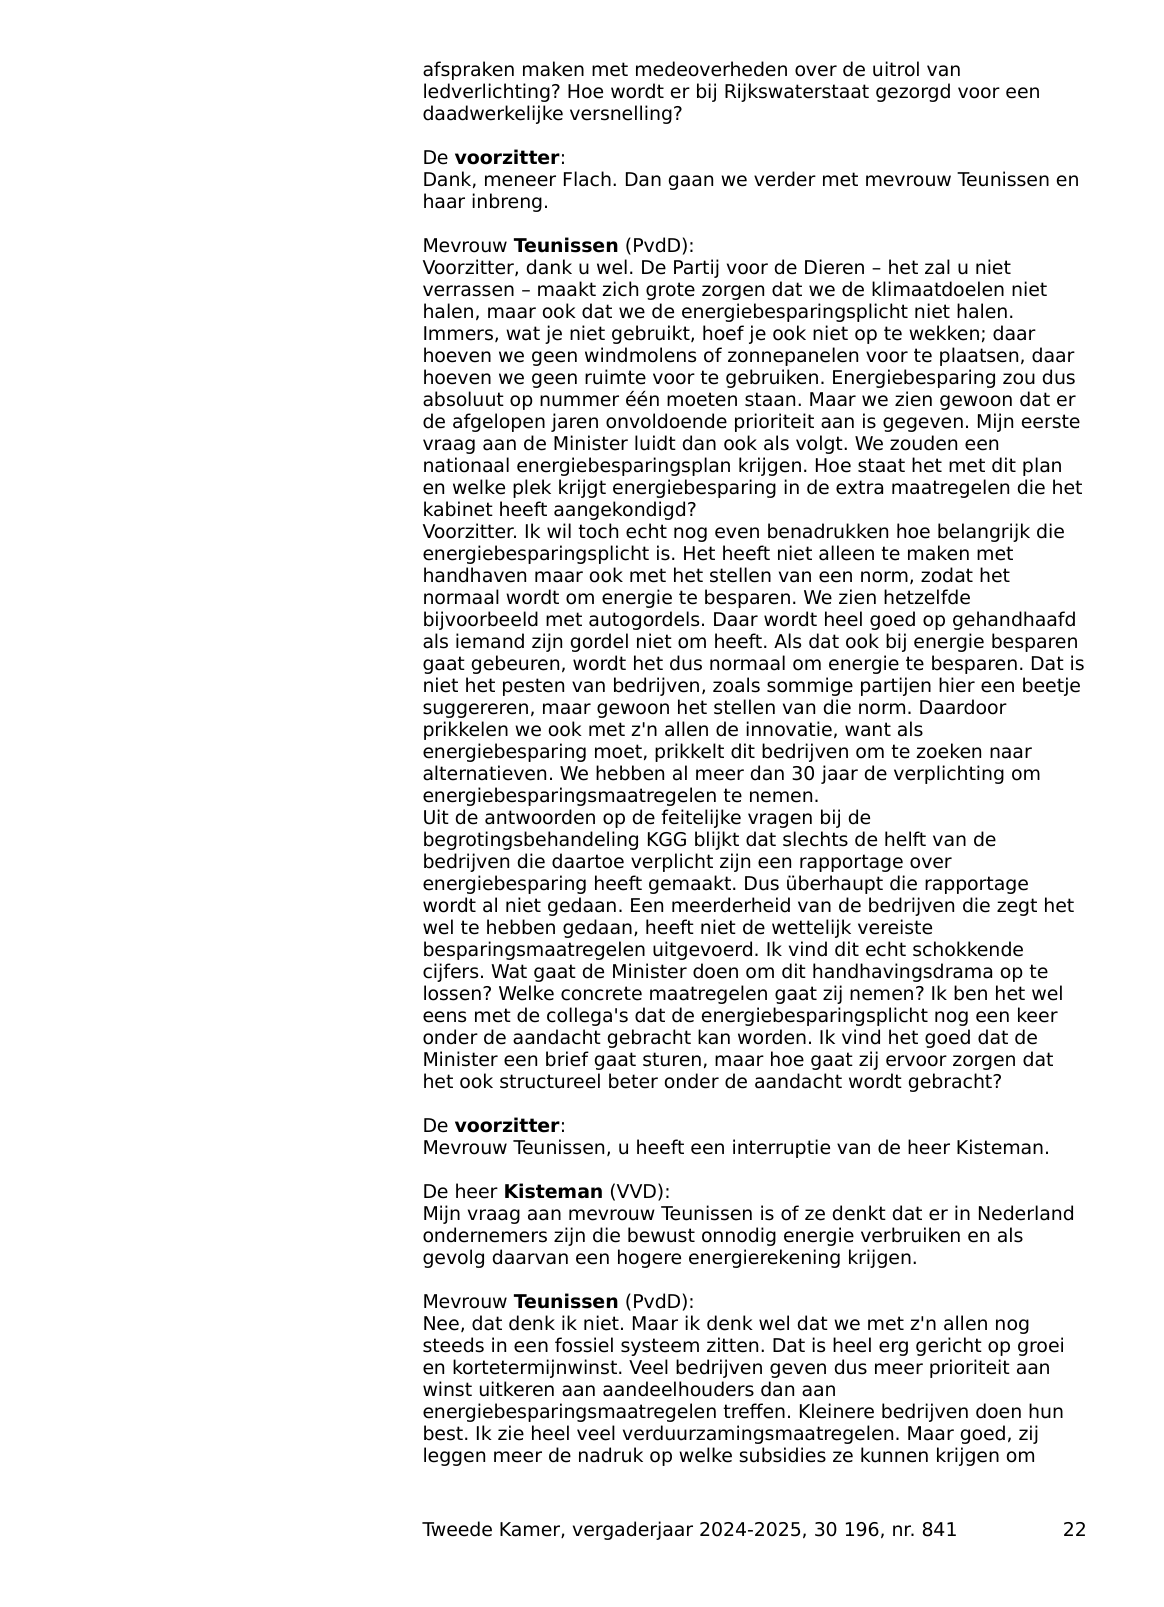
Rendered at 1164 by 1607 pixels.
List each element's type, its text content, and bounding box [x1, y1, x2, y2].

text Dank, meneer Flach. Dan gaan we verder met mevrouw Teunissen en haar inbreng. [422, 169, 1087, 213]
text Voorzitter. Ik wil toch echt nog even benadrukken hoe belangrijk die energiebesparingsplicht is. Het heeft niet alleen te maken met handhaven maar ook met het stellen van een norm, zodat het normaal wordt om energie te besparen. We zien hetzelfde bijvoorbeeld met autogordels. Daar wordt heel goed op gehandhaafd als iemand zijn gordel niet om heeft. Als dat ook bij energie besparen gaat gebeuren, wordt het dus normaal om energie te besparen. Dat is niet het pesten van bedrijven, zoals sommige partijen hier een beetje suggereren, maar gewoon het stellen van die norm. Daardoor prikkelen we ook met z'n allen de innovatie, want als energiebesparing moet, prikkelt dit bedrijven om te zoeken naar alternatieven. We hebben al meer dan 30 jaar de verplichting om energiebesparingsmaatregelen te nemen. [422, 521, 1087, 807]
text Mevrouw Teunissen (PvdD): [422, 235, 1087, 257]
text Uit de antwoorden op de feitelijke vragen bij de begrotingsbehandeling KGG blijkt dat slechts de helft van de bedrijven die daartoe verplicht zijn een rapportage over energiebesparing heeft gemaakt. Dus überhaupt die rapportage wordt al niet gedaan. Een meerderheid van de bedrijven die zegt het wel te hebben gedaan, heeft niet de wettelijk vereiste besparingsmaatregelen uitgevoerd. Ik vind dit echt schokkende cijfers. Wat gaat de Minister doen om dit handhavingsdrama op te lossen? Welke concrete maatregelen gaat zij nemen? Ik ben het wel eens met de collega's dat de energiebesparingsplicht nog een keer onder de aandacht gebracht kan worden. Ik vind het goed dat de Minister een brief gaat sturen, maar hoe gaat zij ervoor zorgen dat het ook structureel beter onder de aandacht wordt gebracht? [422, 807, 1087, 1092]
text De voorzitter: [422, 147, 1087, 169]
text afspraken maken met medeoverheden over de uitrol van ledverlichting? Hoe wordt er bij Rijkswaterstaat gezorgd voor een daadwerkelijke versnelling? [422, 59, 1087, 125]
text Mijn vraag aan mevrouw Teunissen is of ze denkt dat er in Nederland ondernemers zijn die bewust onnodig energie verbruiken en als gevolg daarvan een hogere energierekening krijgen. [422, 1203, 1087, 1269]
text De heer Kisteman (VVD): [422, 1181, 1087, 1203]
text Nee, dat denk ik niet. Maar ik denk wel dat we met z'n allen nog steeds in een fossiel systeem zitten. Dat is heel erg gericht op groei en kortetermijnwinst. Veel bedrijven geven dus meer prioriteit aan winst uitkeren aan aandeelhouders dan aan energiebesparingsmaatregelen treffen. Kleinere bedrijven doen hun best. Ik zie heel veel verduurzamingsmaatregelen. Maar goed, zij leggen meer de nadruk op welke subsidies ze kunnen krijgen om [422, 1313, 1087, 1467]
text Mevrouw Teunissen, u heeft een interruptie van de heer Kisteman. [422, 1137, 1087, 1159]
text Voorzitter, dank u wel. De Partij voor de Dieren – het zal u niet verrassen – maakt zich grote zorgen dat we de klimaatdoelen niet halen, maar ook dat we de energiebesparingsplicht niet halen. Immers, wat je niet gebruikt, hoef je ook niet op te wekken; daar hoeven we geen windmolens of zonnepanelen voor te plaatsen, daar hoeven we geen ruimte voor te gebruiken. Energiebesparing zou dus absoluut op nummer één moeten staan. Maar we zien gewoon dat er de afgelopen jaren onvoldoende prioriteit aan is gegeven. Mijn eerste vraag aan de Minister luidt dan ook als volgt. We zouden een nationaal energiebesparingsplan krijgen. Hoe staat het met dit plan en welke plek krijgt energiebesparing in de extra maatregelen die het kabinet heeft aangekondigd? [422, 257, 1087, 521]
text De voorzitter: [422, 1115, 1087, 1137]
text Mevrouw Teunissen (PvdD): [422, 1291, 1087, 1313]
